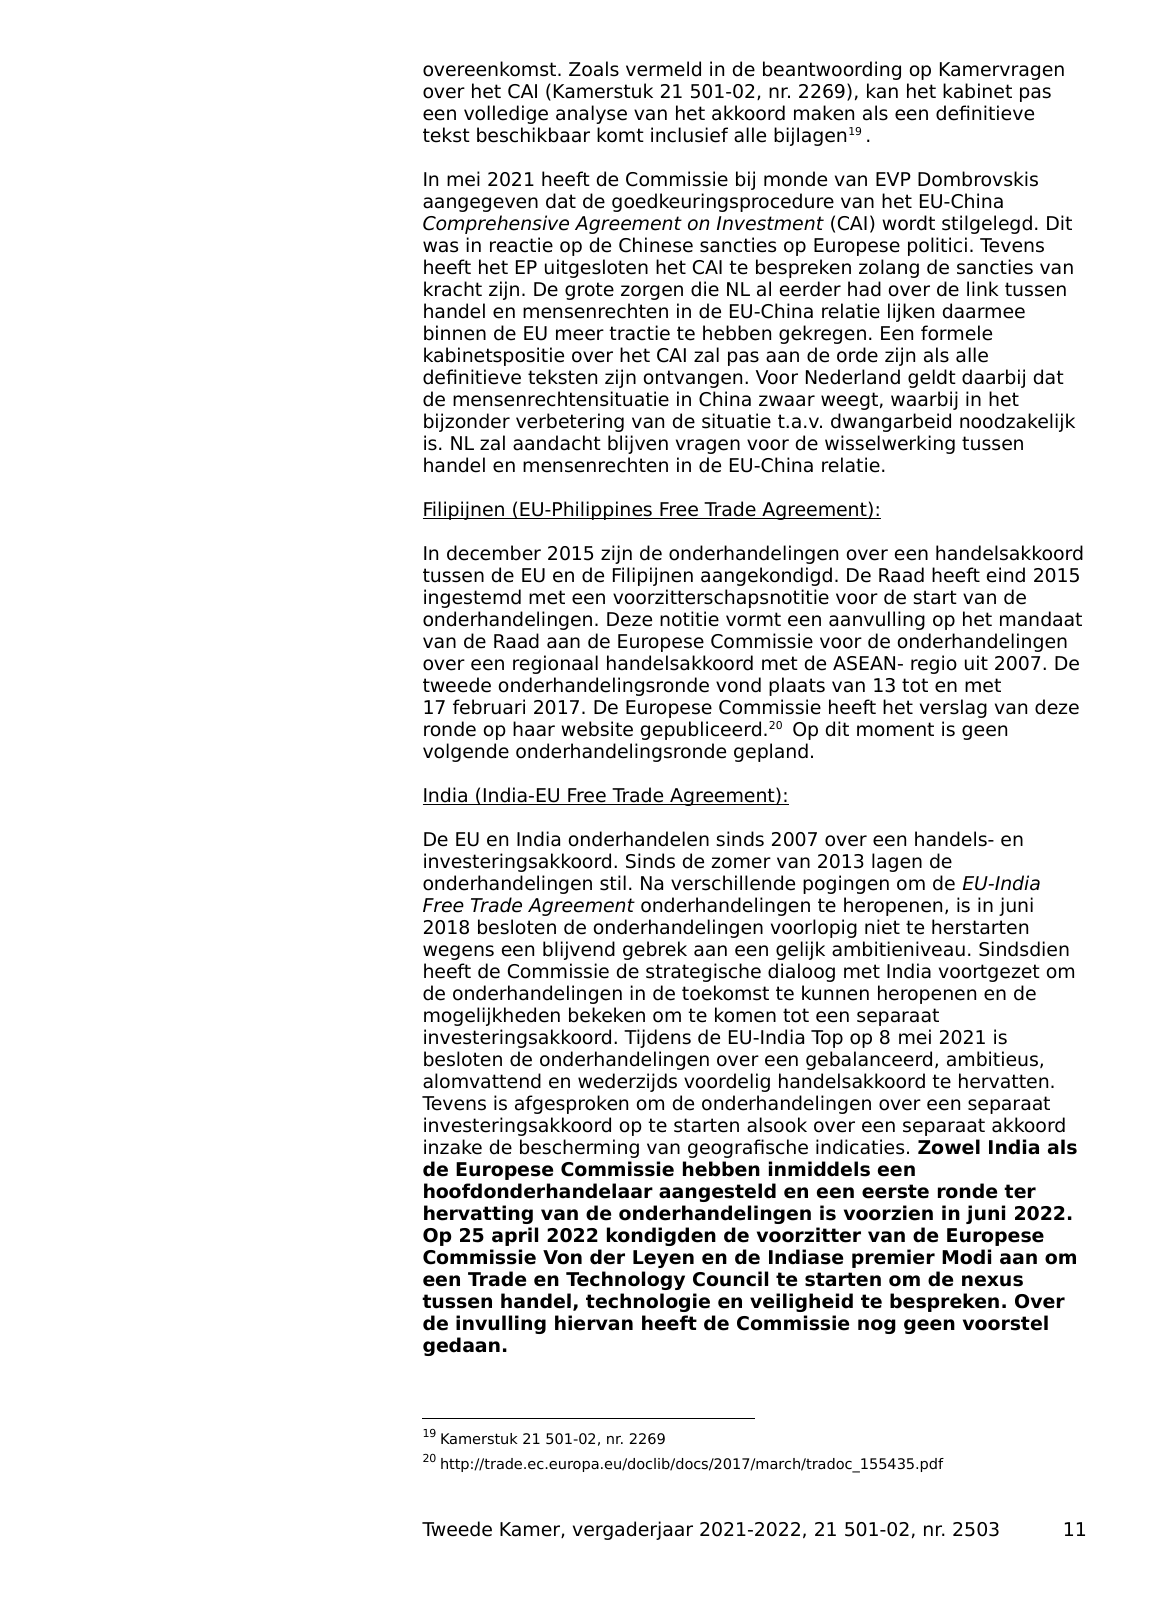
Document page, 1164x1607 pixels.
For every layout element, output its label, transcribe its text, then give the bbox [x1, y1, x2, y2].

text In december 2015 zijn de onderhandelingen over een handelsakkoord tussen de EU en de Filipijnen aangekondigd. De Raad heeft eind 2015 ingestemd met een voorzitterschapsnotitie voor de start van de onderhandelingen. Deze notitie vormt een aanvulling op het mandaat van de Raad aan de Europese Commissie voor de onderhandelingen over een regionaal handelsakkoord met de ASEAN- regio uit 2007. De tweede onderhandelingsronde vond plaats van 13 tot en met 17 februari 2017. De Europese Commissie heeft het verslag van deze ronde op haar website gepubliceerd. Op dit moment is geen volgende onderhandelingsronde gepland. [422, 543, 1087, 763]
text Kamerstuk 21 501-02, nr. 2269 [422, 1427, 1087, 1449]
subtitle Filipijnen (EU-Philippines Free Trade Agreement): [422, 499, 1087, 521]
text De EU en India onderhandelen sinds 2007 over een handels- en investeringsakkoord. Sinds de zomer van 2013 lagen de onderhandelingen stil. Na verschillende pogingen om de EU-India Free Trade Agreement onderhandelingen te heropenen, is in juni 2018 besloten de onderhandelingen voorlopig niet te herstarten wegens een blijvend gebrek aan een gelijk ambitieniveau. Sindsdien heeft de Commissie de strategische dialoog met India voortgezet om de onderhandelingen in de toekomst te kunnen heropenen en de mogelijkheden bekeken om te komen tot een separaat investeringsakkoord. Tijdens de EU-India Top op 8 mei 2021 is besloten de onderhandelingen over een gebalanceerd, ambitieus, alomvattend en wederzijds voordelig handelsakkoord te hervatten. Tevens is afgesproken om de onderhandelingen over een separaat investeringsakkoord op te starten alsook over een separaat akkoord inzake de bescherming van geografische indicaties. Zowel India als de Europese Commissie hebben inmiddels een hoofdonderhandelaar aangesteld en een eerste ronde ter hervatting van de onderhandelingen is voorzien in juni 2022. Op 25 april 2022 kondigden de voorzitter van de Europese Commissie Von der Leyen en de Indiase premier Modi aan om een Trade en Technology Council te starten om de nexus tussen handel, technologie en veiligheid te bespreken. Over de invulling hiervan heeft de Commissie nog geen voorstel gedaan. [422, 829, 1087, 1357]
text overeenkomst. Zoals vermeld in de beantwoording op Kamervragen over het CAI (Kamerstuk 21 501-02, nr. 2269), kan het kabinet pas een volledige analyse van het akkoord maken als een definitieve tekst beschikbaar komt inclusief alle bijlagen. [422, 59, 1087, 147]
text http://trade.ec.europa.eu/doclib/docs/2017/march/tradoc_155435.pdf [422, 1452, 1087, 1474]
subtitle India (India-EU Free Trade Agreement): [422, 785, 1087, 807]
text In mei 2021 heeft de Commissie bij monde van EVP Dombrovskis aangegeven dat de goedkeuringsprocedure van het EU-China Comprehensive Agreement on Investment (CAI) wordt stilgelegd. Dit was in reactie op de Chinese sancties op Europese politici. Tevens heeft het EP uitgesloten het CAI te bespreken zolang de sancties van kracht zijn. De grote zorgen die NL al eerder had over de link tussen handel en mensenrechten in de EU-China relatie lijken daarmee binnen de EU meer tractie te hebben gekregen. Een formele kabinetspositie over het CAI zal pas aan de orde zijn als alle definitieve teksten zijn ontvangen. Voor Nederland geldt daarbij dat de mensenrechtensituatie in China zwaar weegt, waarbij in het bijzonder verbetering van de situatie t.a.v. dwangarbeid noodzakelijk is. NL zal aandacht blijven vragen voor de wisselwerking tussen handel en mensenrechten in de EU-China relatie. [422, 169, 1087, 477]
